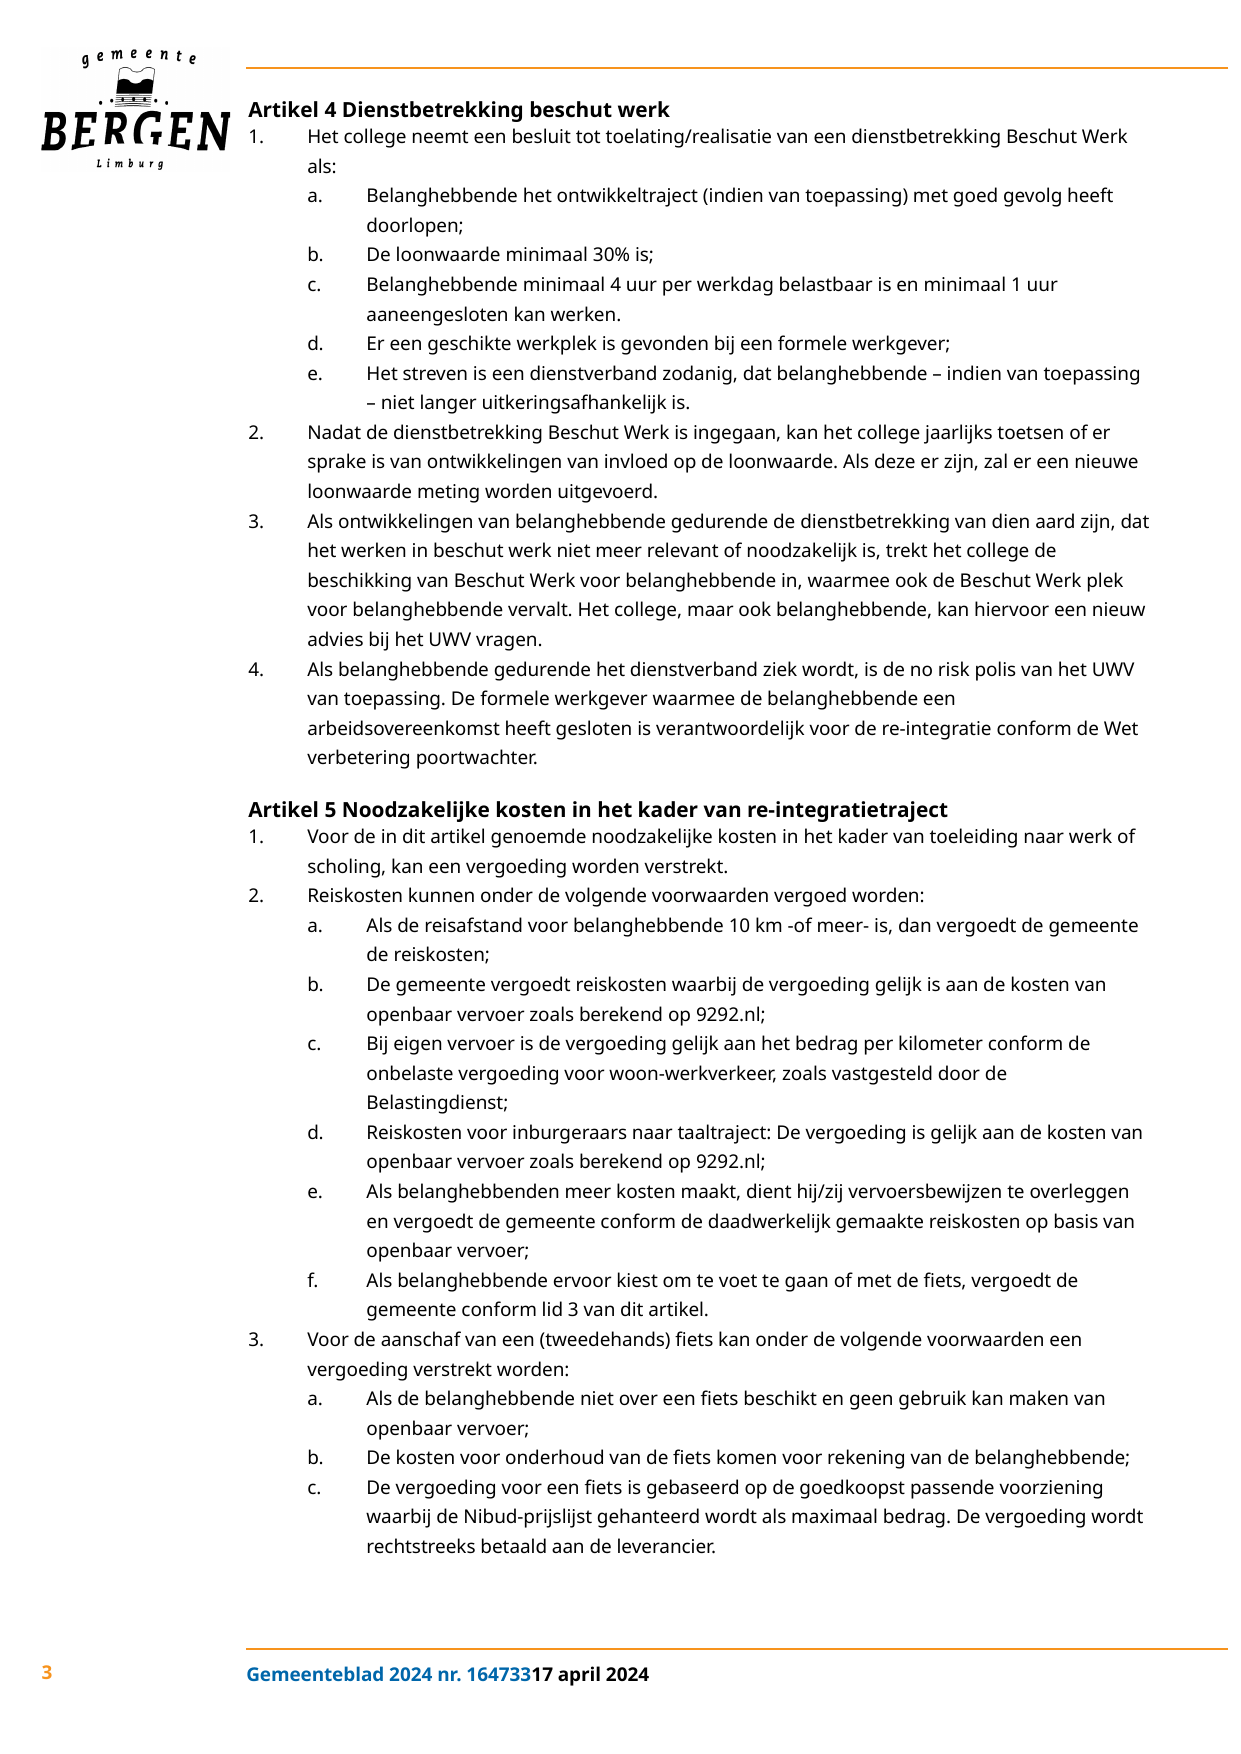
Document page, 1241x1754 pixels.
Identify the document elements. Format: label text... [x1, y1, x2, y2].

list De gemeente vergoedt reiskosten waarbij de vergoeding gelijk is aan de kosten van openbaar vervoer zoals berekend op 9292.nl; [307, 971, 1152, 1027]
list De vergoeding voor een fiets is gebaseerd op de goedkoopst passende voorziening waarbij de Nibud-prijslijst gehanteerd wordt als maximaal bedrag. De vergoeding wordt rechtstreeks betaald aan de leverancier. [307, 1474, 1152, 1559]
list Als belanghebbende gedurende het dienstverband ziek wordt, is de no risk polis van het UWV van toepassing. De formele werkgever waarmee de belanghebbende een arbeidsovereenkomst heeft gesloten is verantwoordelijk voor de re-integratie conform de Wet verbetering poortwachter. [248, 656, 1152, 770]
list Als belanghebbende ervoor kiest om te voet te gaan of met de fiets, vergoedt de gemeente conform lid 3 van dit artikel. [307, 1267, 1152, 1322]
list Er een geschikte werkplek is gevonden bij een formele werkgever; [307, 330, 1152, 356]
text Artikel 4 Dienstbetrekking beschut werk [248, 95, 1152, 123]
list Voor de aanschaf van een (tweedehands) fiets kan onder de volgende voorwaarden een vergoeding verstrekt worden: [248, 1326, 1152, 1382]
list Het college neemt een besluit tot toelating/realisatie van een dienstbetrekking Beschut Werk als: [248, 123, 1152, 178]
list Het streven is een dienstverband zodanig, dat belanghebbende – indien van toepassing – niet langer uitkeringsafhankelijk is. [307, 360, 1152, 415]
list Als belanghebbenden meer kosten maakt, dient hij/zij vervoersbewijzen te overleggen en vergoedt de gemeente conform de daadwerkelijk gemaakte reiskosten op basis van openbaar vervoer; [307, 1178, 1152, 1263]
list Reiskosten voor inburgeraars naar taaltraject: De vergoeding is gelijk aan de kosten van openbaar vervoer zoals berekend op 9292.nl; [307, 1119, 1152, 1174]
list De kosten voor onderhoud van de fiets komen voor rekening van de belanghebbende; [307, 1444, 1152, 1470]
list Als de reisafstand voor belanghebbende 10 km -of meer- is, dan vergoedt de gemeente de reiskosten; [307, 912, 1152, 967]
list Bij eigen vervoer is de vergoeding gelijk aan het bedrag per kilometer conform de onbelaste vergoeding voor woon-werkverkeer, zoals vastgesteld door de Belastingdienst; [307, 1030, 1152, 1115]
list Als de belanghebbende niet over een fiets beschikt en geen gebruik kan maken van openbaar vervoer; [307, 1385, 1152, 1441]
list Belanghebbende het ontwikkeltraject (indien van toepassing) met goed gevolg heeft doorlopen; [307, 182, 1152, 238]
list De loonwaarde minimaal 30% is; [307, 242, 1152, 267]
list Voor de in dit artikel genoemde noodzakelijke kosten in het kader van toeleiding naar werk of scholing, kan een vergoeding worden verstrekt. [248, 823, 1152, 879]
list Reiskosten kunnen onder de volgende voorwaarden vergoed worden: [248, 882, 1152, 908]
list Belanghebbende minimaal 4 uur per werkdag belastbaar is en minimaal 1 uur aaneengesloten kan werken. [307, 271, 1152, 326]
list Als ontwikkelingen van belanghebbende gedurende de dienstbetrekking van dien aard zijn, dat het werken in beschut werk niet meer relevant of noodzakelijk is, trekt het college de beschikking van Beschut Werk voor belanghebbende in, waarmee ook de Beschut Werk plek voor belanghebbende vervalt. Het college, maar ook belanghebbende, kan hiervoor een nieuw advies bij het UWV vragen. [248, 508, 1152, 652]
list Nadat de dienstbetrekking Beschut Werk is ingegaan, kan het college jaarlijks toetsen of er sprake is van ontwikkelingen van invloed op de loonwaarde. Als deze er zijn, zal er een nieuwe loonwaarde meting worden uitgevoerd. [248, 419, 1152, 504]
text Artikel 5 Noodzakelijke kosten in het kader van re-integratietraject [248, 795, 1152, 823]
picture [41, 47, 231, 172]
